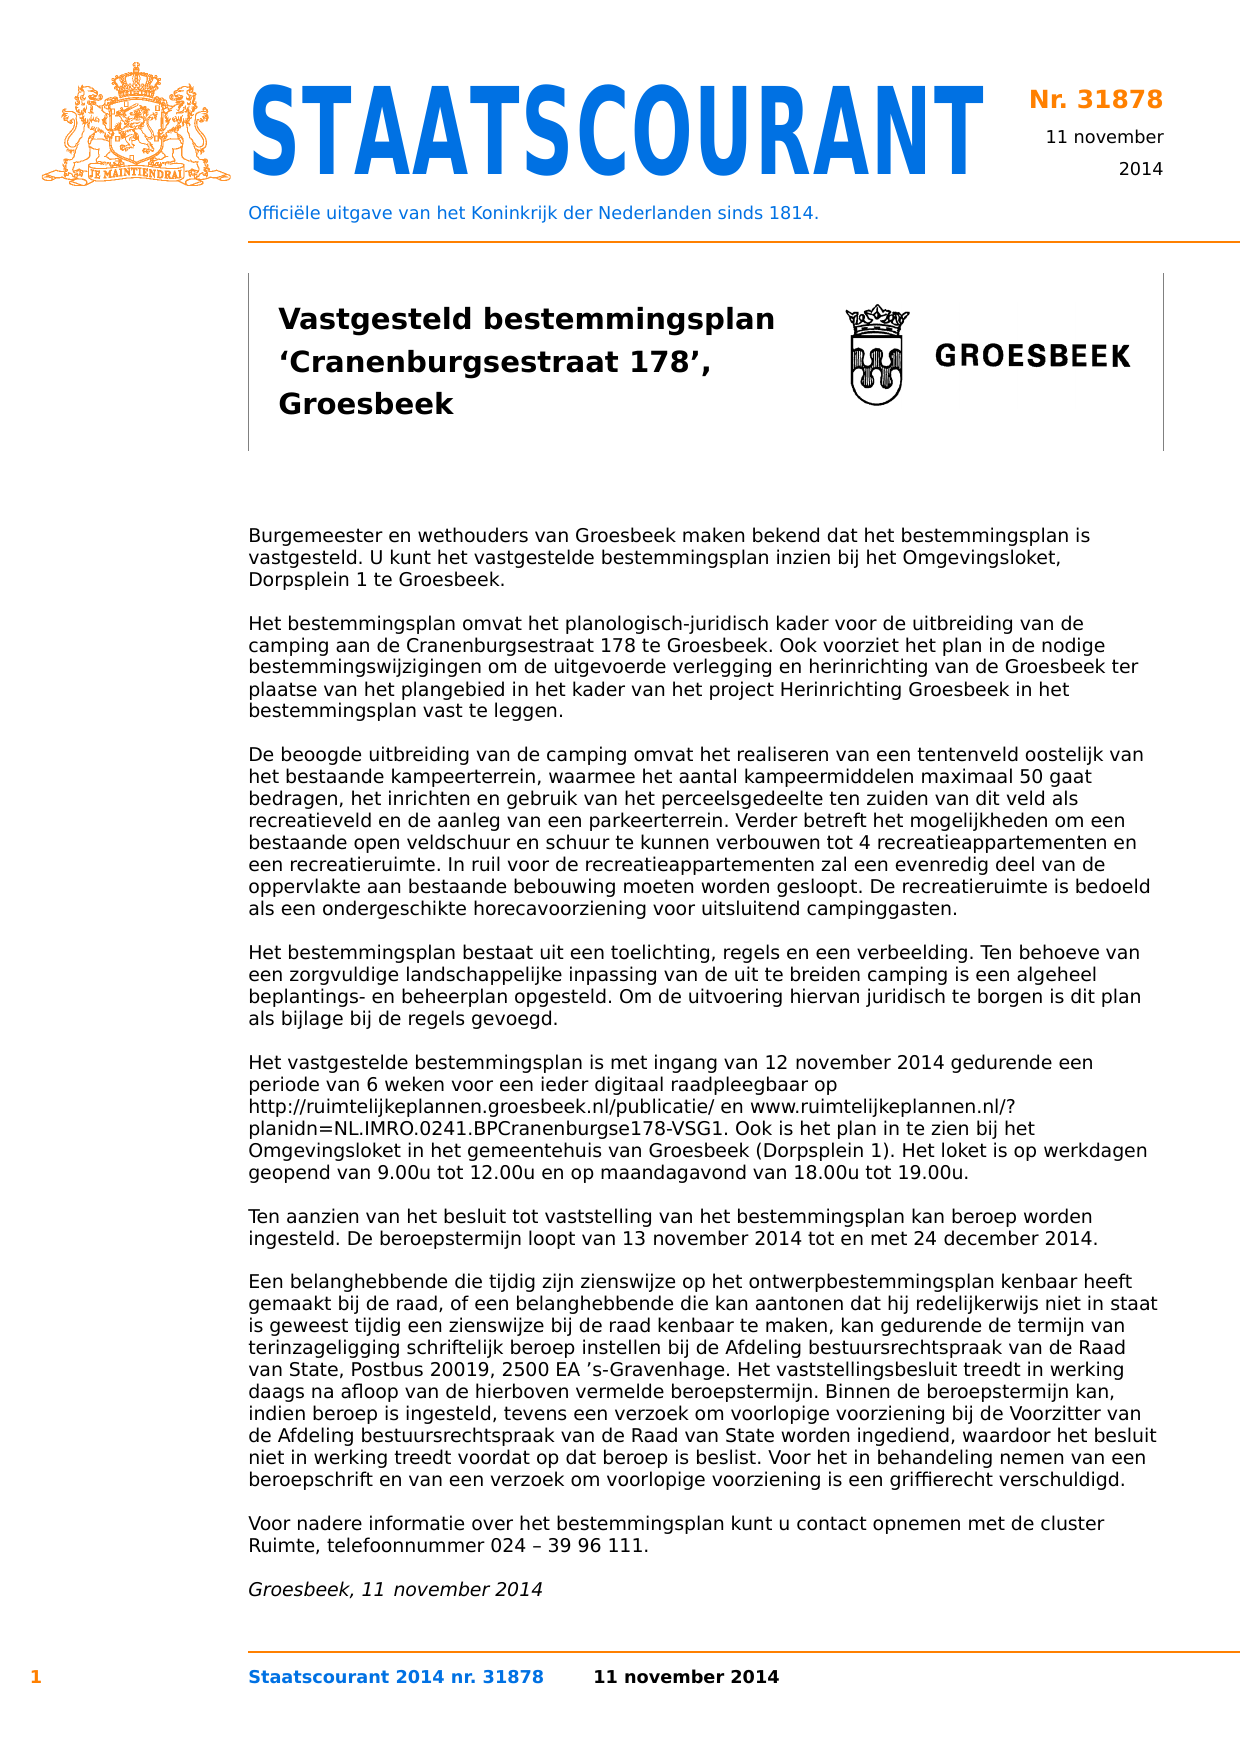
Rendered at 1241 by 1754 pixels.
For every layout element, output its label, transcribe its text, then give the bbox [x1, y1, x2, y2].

picture [844, 302, 1134, 409]
text De beoogde uitbreiding van de camping omvat het realiseren van een tentenveld oostelijk van het bestaande kampeerterrein, waarmee het aantal kampeermiddelen maximaal 50 gaat bedragen, het inrichten en gebruik van het perceelsgedeelte ten zuiden van dit veld als recreatieveld en de aanleg van een parkeerterrein. Verder betreft het mogelijkheden om een bestaande open veldschuur en schuur te kunnen verbouwen tot 4 recreatieappartementen en een recreatieruimte. In ruil voor de recreatieappartementen zal een evenredig deel van de oppervlakte aan bestaande bebouwing moeten worden gesloopt. De recreatieruimte is bedoeld als een ondergeschikte horecavoorziening voor uitsluitend campinggasten. [248, 744, 1163, 920]
table_header Nr. 31878 [998, 62, 1240, 121]
text Het vastgestelde bestemmingsplan is met ingang van 12 november 2014 gedurende een periode van 6 weken voor een ieder digitaal raadpleegbaar op http://ruimtelijkeplannen.groesbeek.nl/publicatie/ en www.ruimtelijkeplannen.nl/?planidn=NL.IMRO.0241.BPCranenburgse178-VSG1. Ook is het plan in te zien bij het Omgevingsloket in het gemeentehuis van Groesbeek (Dorpsplein 1). Het loket is op werkdagen geopend van 9.00u tot 12.00u en op maandagavond van 18.00u tot 19.00u. [248, 1052, 1163, 1184]
text Groesbeek, 11 november 2014 [248, 1579, 1163, 1601]
subtitle Vastgesteld bestemmingsplan ‘Cranenburgsestraat 178’, Groesbeek [249, 273, 1163, 451]
text Het bestemmingsplan omvat het planologisch-juridisch kader voor de uitbreiding van de camping aan de Cranenburgsestraat 178 te Groesbeek. Ook voorziet het plan in de nodige bestemmingswijzigingen om de uitgevoerde verlegging en herinrichting van de Groesbeek ter plaatse van het plangebied in het kader van het project Herinrichting Groesbeek in het bestemmingsplan vast te leggen. [248, 612, 1163, 722]
table_header STAATSCOURANT [248, 62, 998, 203]
text Het bestemmingsplan bestaat uit een toelichting, regels en een verbeelding. Ten behoeve van een zorgvuldige landschappelijke inpassing van de uit te breiden camping is een algeheel beplantings- en beheerplan opgesteld. Om de uitvoering hiervan juridisch te borgen is dit plan als bijlage bij de regels gevoegd. [248, 942, 1163, 1030]
text Een belanghebbende die tijdig zijn zienswijze op het ontwerpbestemmingsplan kenbaar heeft gemaakt bij de raad, of een belanghebbende die kan aantonen dat hij redelijkerwijs niet in staat is geweest tijdig een zienswijze bij de raad kenbaar te maken, kan gedurende de termijn van terinzageligging schriftelijk beroep instellen bij de Afdeling bestuursrechtspraak van de Raad van State, Postbus 20019, 2500 EA ’s-Gravenhage. Het vaststellingsbesluit treedt in werking daags na afloop van de hierboven vermelde beroepstermijn. Binnen de beroepstermijn kan, indien beroep is ingesteld, tevens een verzoek om voorlopige voorziening bij de Voorzitter van de Afdeling bestuursrechtspraak van de Raad van State worden ingediend, waardoor het besluit niet in werking treedt voordat op dat beroep is beslist. Voor het in behandeling nemen van een beroepschrift en van een verzoek om voorlopige voorziening is een griffierecht verschuldigd. [248, 1271, 1163, 1491]
table_cell 2014 [998, 153, 1240, 203]
table_cell Officiële uitgave van het Koninkrijk der Nederlanden sinds 1814. [248, 203, 1240, 241]
picture [41, 62, 231, 186]
table_cell 11 november [998, 121, 1240, 153]
text Burgemeester en wethouders van Groesbeek maken bekend dat het bestemmingsplan is vastgesteld. U kunt het vastgestelde bestemmingsplan inzien bij het Omgevingsloket, Dorpsplein 1 te Groesbeek. [248, 525, 1163, 591]
text Voor nadere informatie over het bestemmingsplan kunt u contact opnemen met de cluster Ruimte, telefoonnummer 024 – 39 96 111. [248, 1513, 1163, 1557]
text Ten aanzien van het besluit tot vaststelling van het bestemmingsplan kan beroep worden ingesteld. De beroepstermijn loopt van 13 november 2014 tot en met 24 december 2014. [248, 1206, 1163, 1249]
table_header [25, 62, 248, 241]
